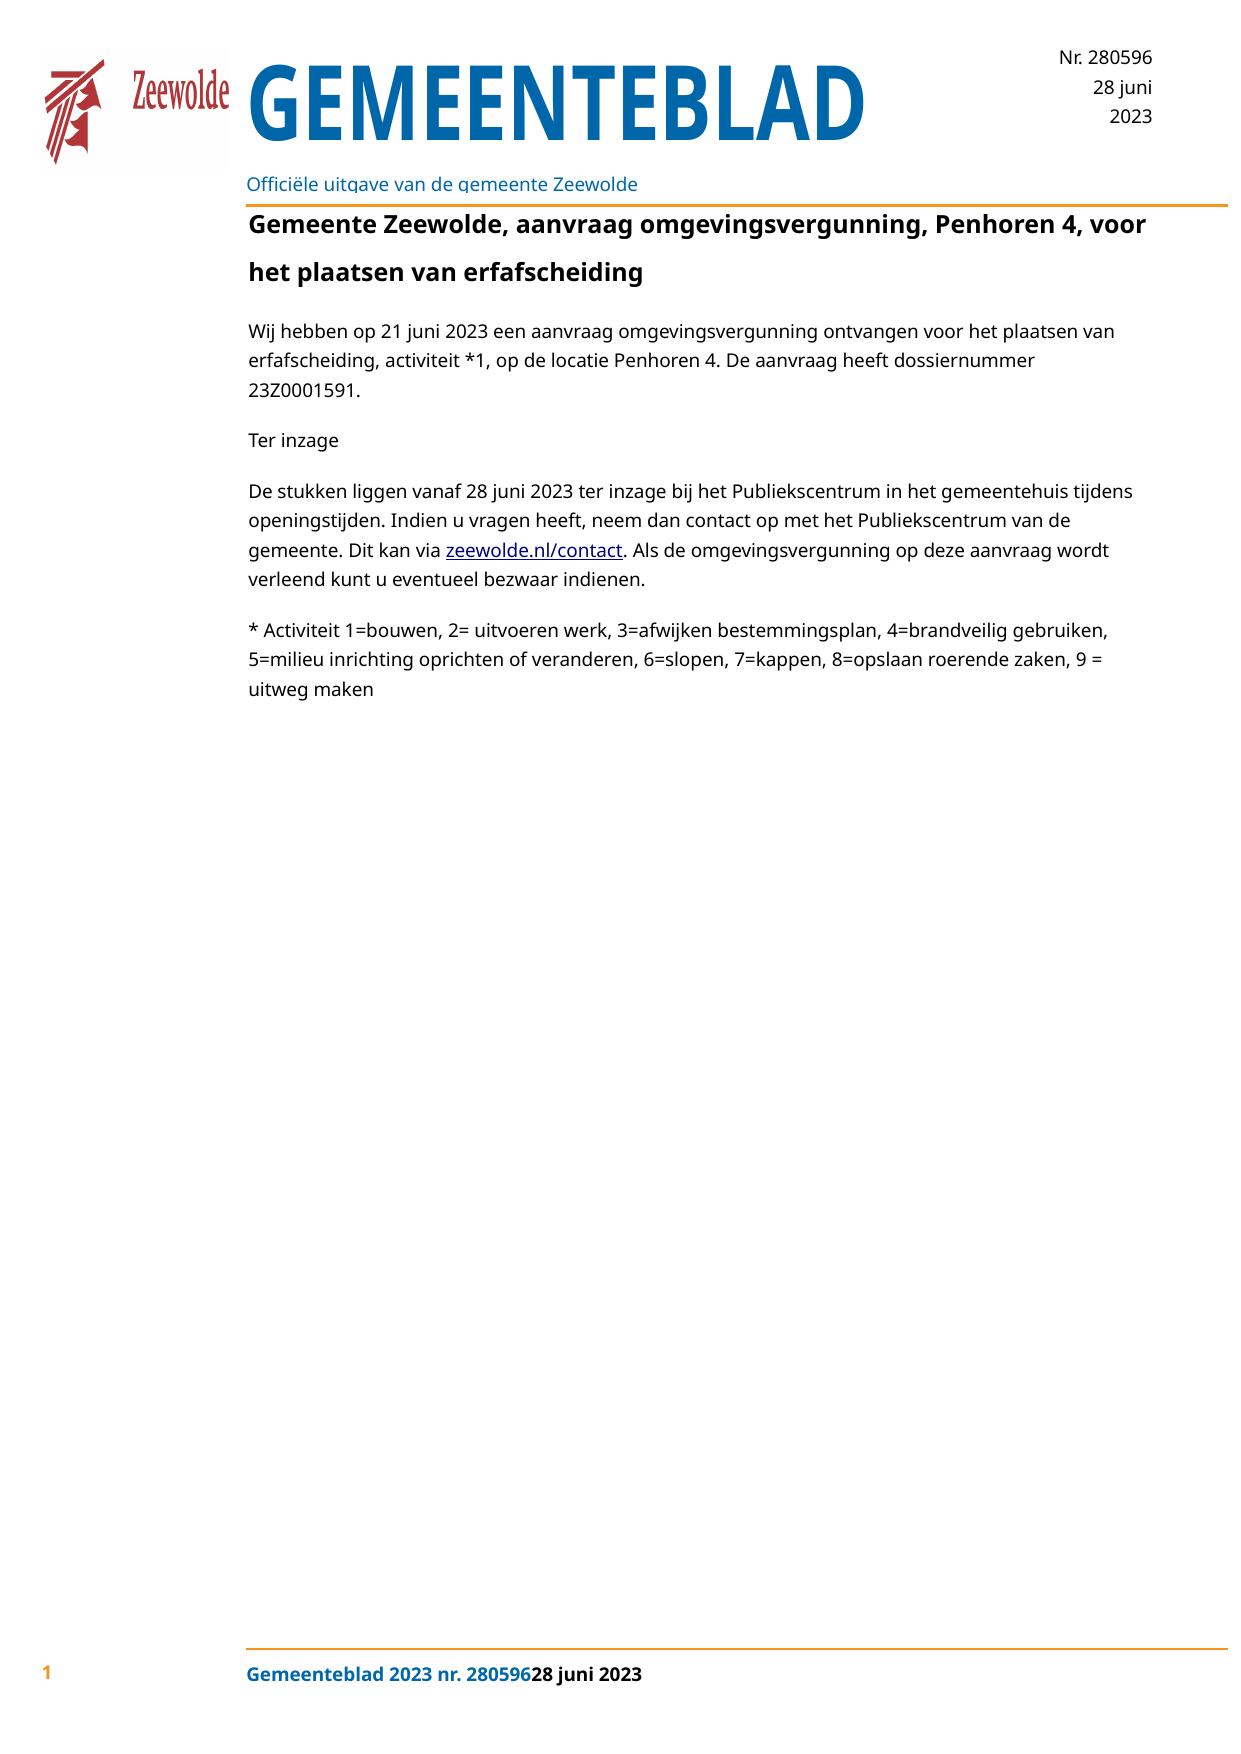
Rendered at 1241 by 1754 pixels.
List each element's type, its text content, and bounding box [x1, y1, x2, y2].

text * Activiteit 1=bouwen, 2= uitvoeren werk, 3=afwijken bestemmingsplan, 4=brandveilig gebruiken, 5=milieu inrichting oprichten of veranderen, 6=slopen, 7=kappen, 8=opslaan roerende zaken, 9 = uitweg maken [248, 617, 1152, 702]
text Gemeente Zeewolde, aanvraag omgevingsvergunning, Penhoren 4, voor het plaatsen van erfafscheiding [248, 207, 1152, 288]
text Ter inzage [248, 427, 1152, 453]
text De stukken liggen vanaf 28 juni 2023 ter inzage bij het Publiekscentrum in het gemeentehuis tijdens openingstijden. Indien u vragen heeft, neem dan contact op met het Publiekscentrum van de gemeente. Dit kan via zeewolde.nl/contact. Als de omgevingsvergunning op deze aanvraag wordt verleend kunt u eventueel bezwaar indienen. [248, 478, 1152, 592]
picture [41, 47, 231, 172]
text Wij hebben op 21 juni 2023 een aanvraag omgevingsvergunning ontvangen voor het plaatsen van erfafscheiding, activiteit *1, op de locatie Penhoren 4. De aanvraag heeft dossiernummer 23Z0001591. [248, 318, 1152, 403]
